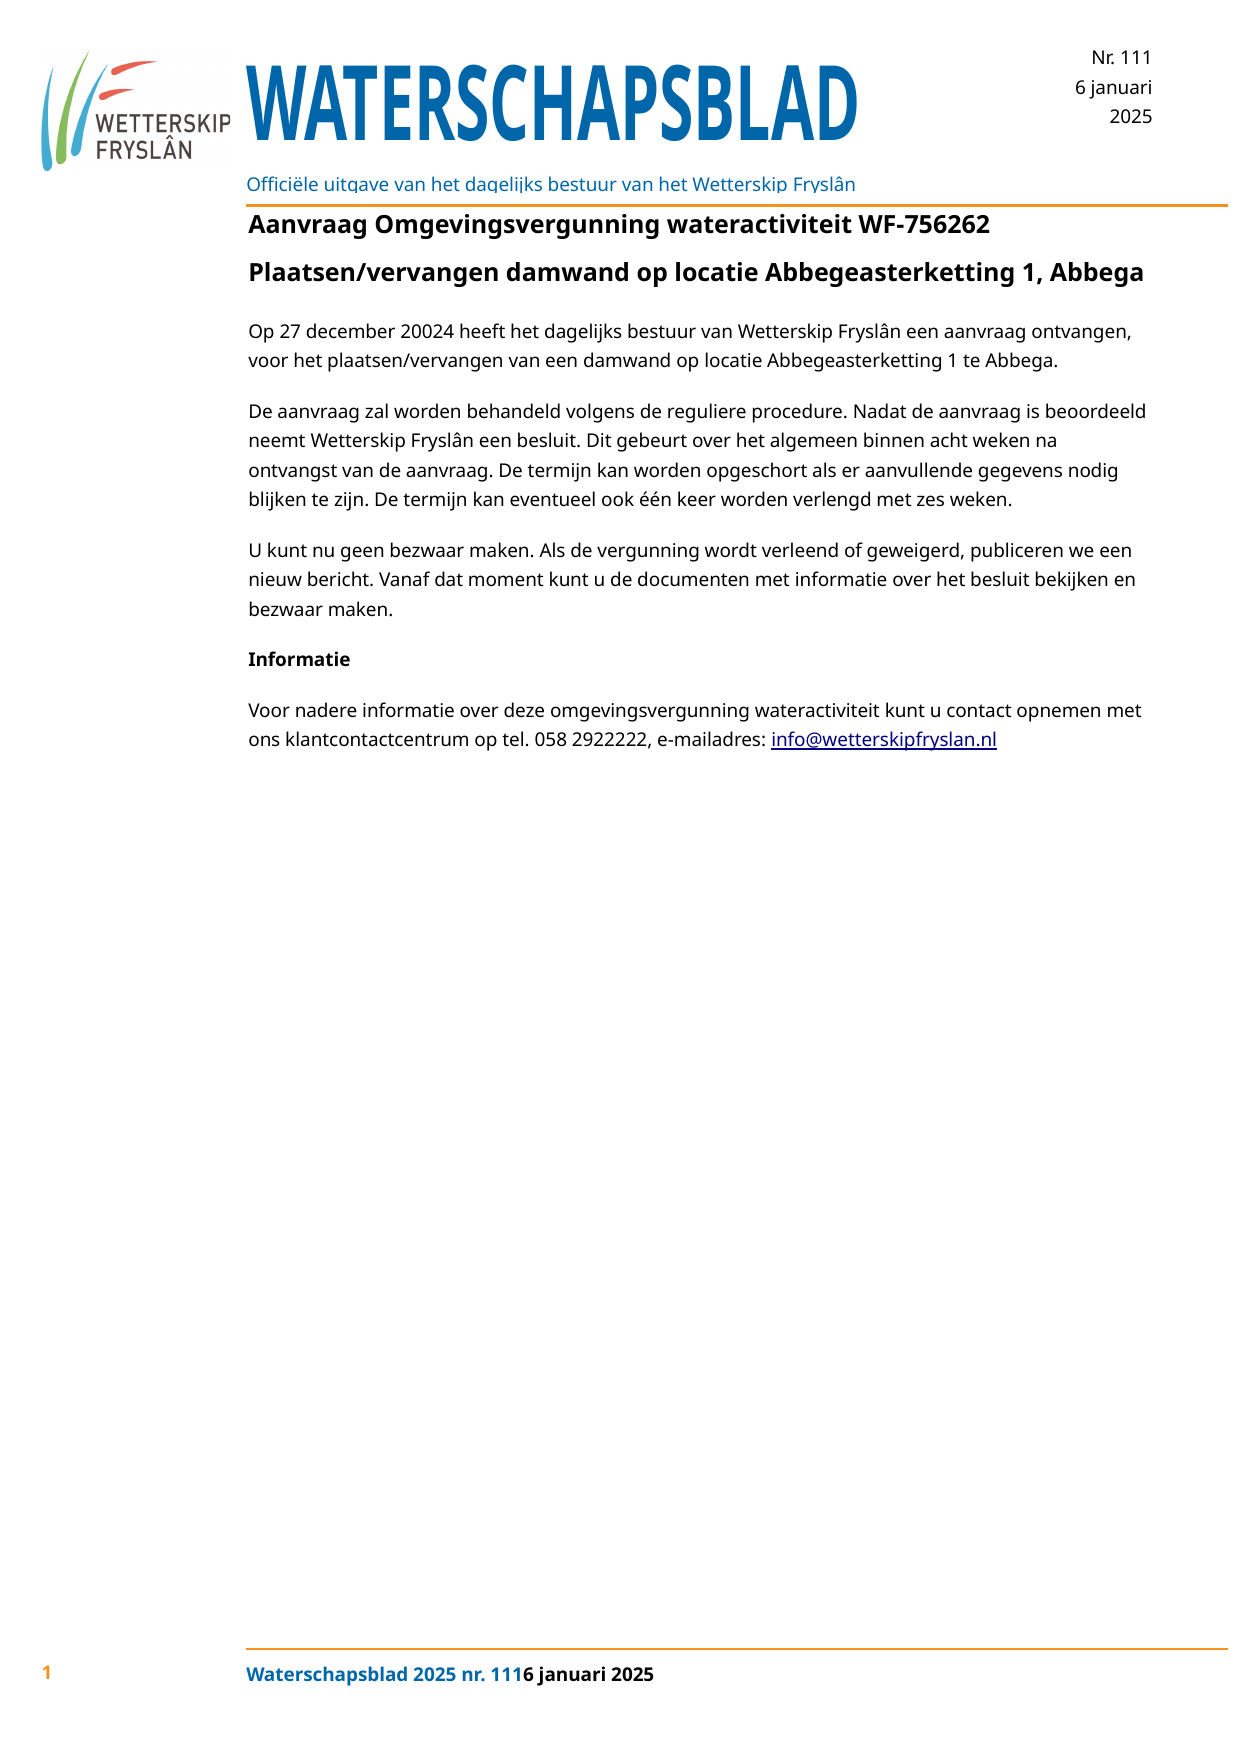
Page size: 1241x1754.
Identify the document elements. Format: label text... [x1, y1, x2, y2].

text De aanvraag zal worden behandeld volgens de reguliere procedure. Nadat de aanvraag is beoordeeld neemt Wetterskip Fryslân een besluit. Dit gebeurt over het algemeen binnen acht weken na ontvangst van de aanvraag. De termijn kan worden opgeschort als er aanvullende gegevens nodig blijken te zijn. De termijn kan eventueel ook één keer worden verlengd met zes weken. [248, 398, 1152, 512]
text U kunt nu geen bezwaar maken. Als de vergunning wordt verleend of geweigerd, publiceren we een nieuw bericht. Vanaf dat moment kunt u de documenten met informatie over het besluit bekijken en bezwaar maken. [248, 537, 1152, 622]
text Op 27 december 20024 heeft het dagelijks bestuur van Wetterskip Fryslân een aanvraag ontvangen, voor het plaatsen/vervangen van een damwand op locatie Abbegeasterketting 1 te Abbega. [248, 318, 1152, 373]
text Informatie [248, 647, 1152, 672]
picture [41, 47, 231, 172]
text Aanvraag Omgevingsvergunning wateractiviteit WF-756262 Plaatsen/vervangen damwand op locatie Abbegeasterketting 1, Abbega [248, 207, 1152, 288]
text Voor nadere informatie over deze omgevingsvergunning wateractiviteit kunt u contact opnemen met ons klantcontactcentrum op tel. 058 2922222, e-mailadres: info@wetterskipfryslan.nl [248, 697, 1152, 752]
